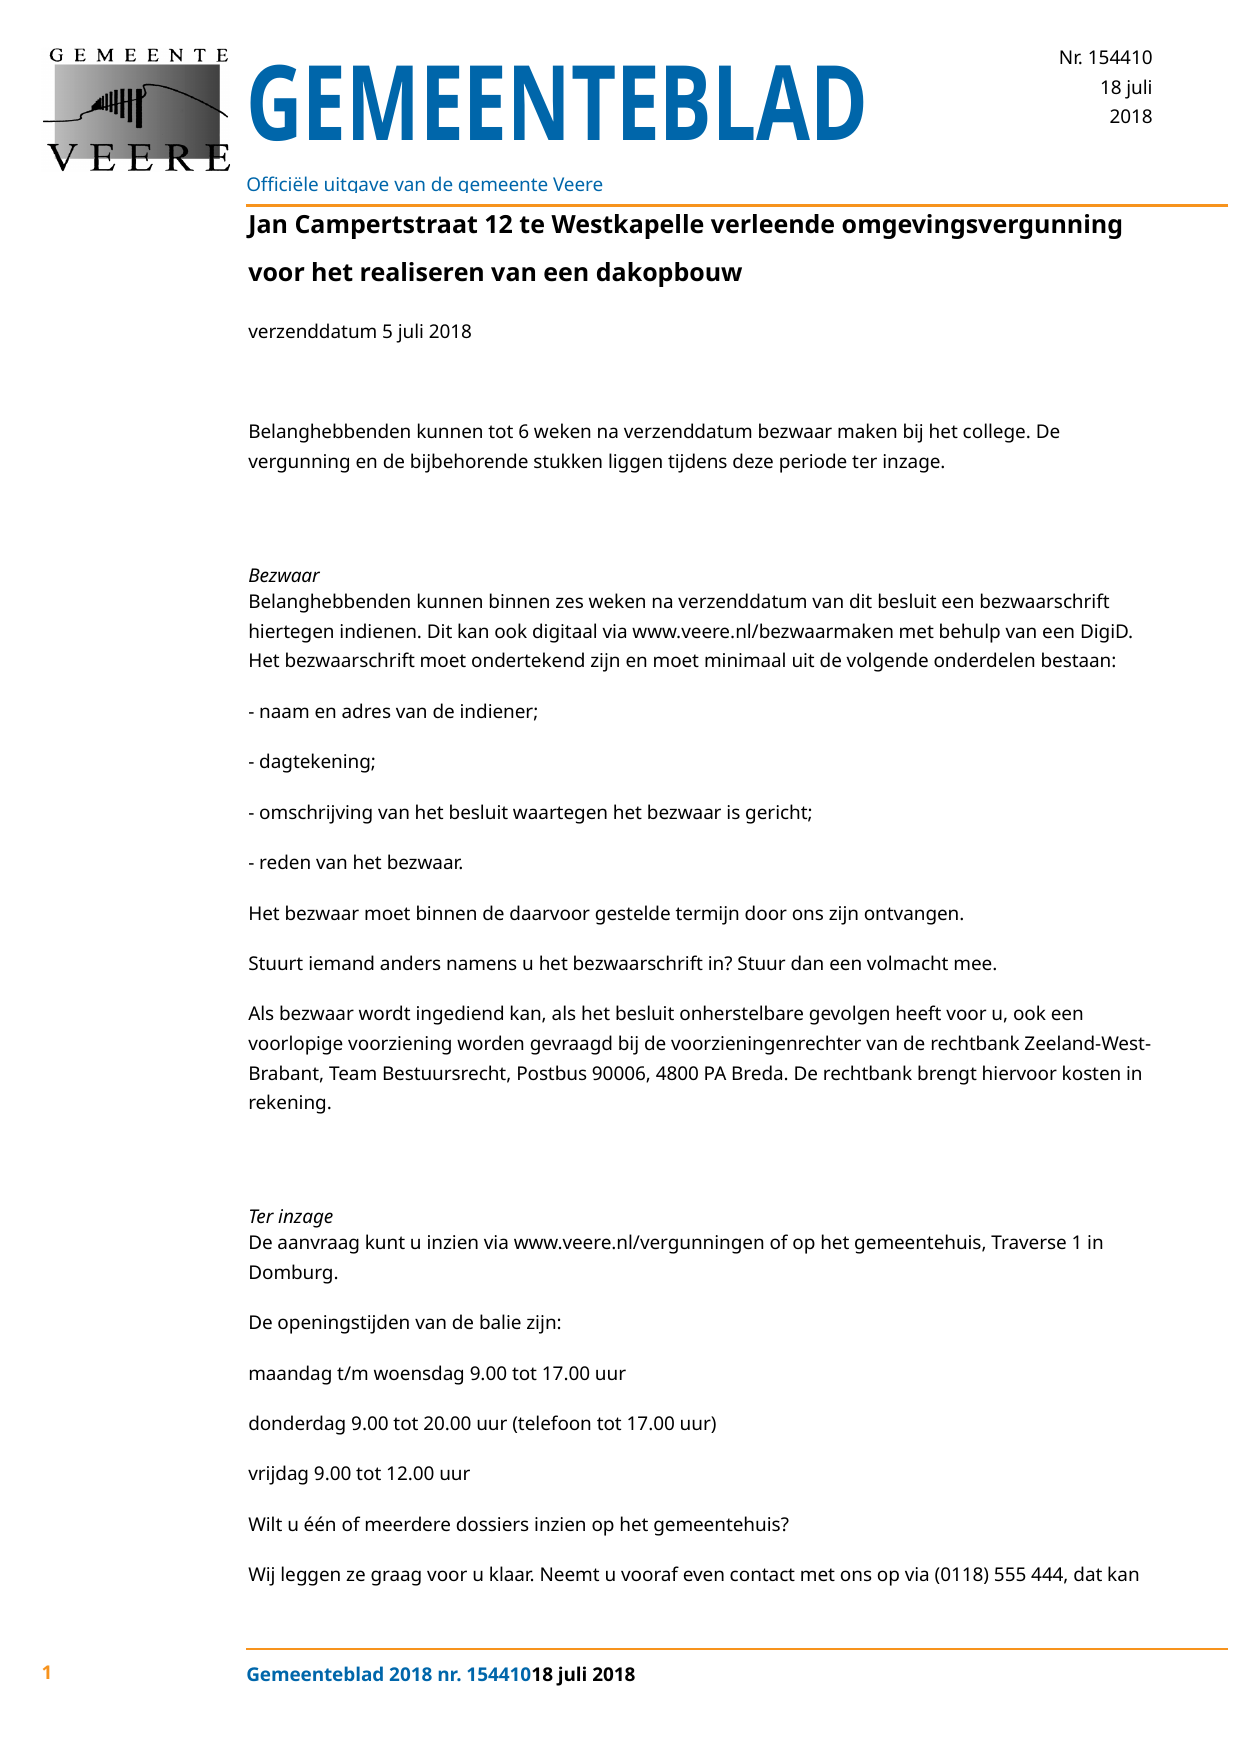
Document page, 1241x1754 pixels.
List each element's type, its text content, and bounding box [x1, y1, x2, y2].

text Jan Campertstraat 12 te Westkapelle verleende omgevingsvergunning voor het realiseren van een dakopbouw [248, 207, 1152, 288]
text Belanghebbenden kunnen tot 6 weken na verzenddatum bezwaar maken bij het college. De vergunning en de bijbehorende stukken liggen tijdens deze periode ter inzage. [248, 419, 1152, 474]
text Wij leggen ze graag voor u klaar. Neemt u vooraf even contact met ons op via (0118) 555 444, dat kan [248, 1561, 1152, 1587]
text Wilt u één of meerdere dossiers inzien op het gemeentehuis? [248, 1511, 1152, 1537]
text - naam en adres van de indiener; [248, 698, 1152, 724]
text Als bezwaar wordt ingediend kan, als het besluit onherstelbare gevolgen heeft voor u, ook een voorlopige voorziening worden gevraagd bij de voorzieningenrechter van de rechtbank Zeeland-West-Brabant, Team Bestuursrecht, Postbus 90006, 4800 PA Breda. De rechtbank brengt hiervoor kosten in rekening. [248, 1001, 1152, 1115]
text - dagtekening; [248, 748, 1152, 774]
text - reden van het bezwaar. [248, 849, 1152, 875]
text Belanghebbenden kunnen binnen zes weken na verzenddatum van dit besluit een bezwaarschrift hiertegen indienen. Dit kan ook digitaal via www.veere.nl/bezwaarmaken met behulp van een DigiD. Het bezwaarschrift moet ondertekend zijn en moet minimaal uit de volgende onderdelen bestaan: [248, 588, 1152, 673]
text De openingstijden van de balie zijn: [248, 1309, 1152, 1335]
text Ter inzage [248, 1204, 1152, 1229]
text vrijdag 9.00 tot 12.00 uur [248, 1461, 1152, 1486]
text De aanvraag kunt u inzien via www.veere.nl/vergunningen of op het gemeentehuis, Traverse 1 in Domburg. [248, 1229, 1152, 1285]
text Het bezwaar moet binnen de daarvoor gestelde termijn door ons zijn ontvangen. [248, 900, 1152, 925]
picture [41, 47, 231, 172]
text Stuurt iemand anders namens u het bezwaarschrift in? Stuur dan een volmacht mee. [248, 950, 1152, 976]
text Bezwaar [248, 563, 1152, 588]
text donderdag 9.00 tot 20.00 uur (telefoon tot 17.00 uur) [248, 1410, 1152, 1436]
text verzenddatum 5 juli 2018 [248, 318, 1152, 344]
text maandag t/m woensdag 9.00 tot 17.00 uur [248, 1360, 1152, 1386]
text - omschrijving van het besluit waartegen het bezwaar is gericht; [248, 799, 1152, 824]
